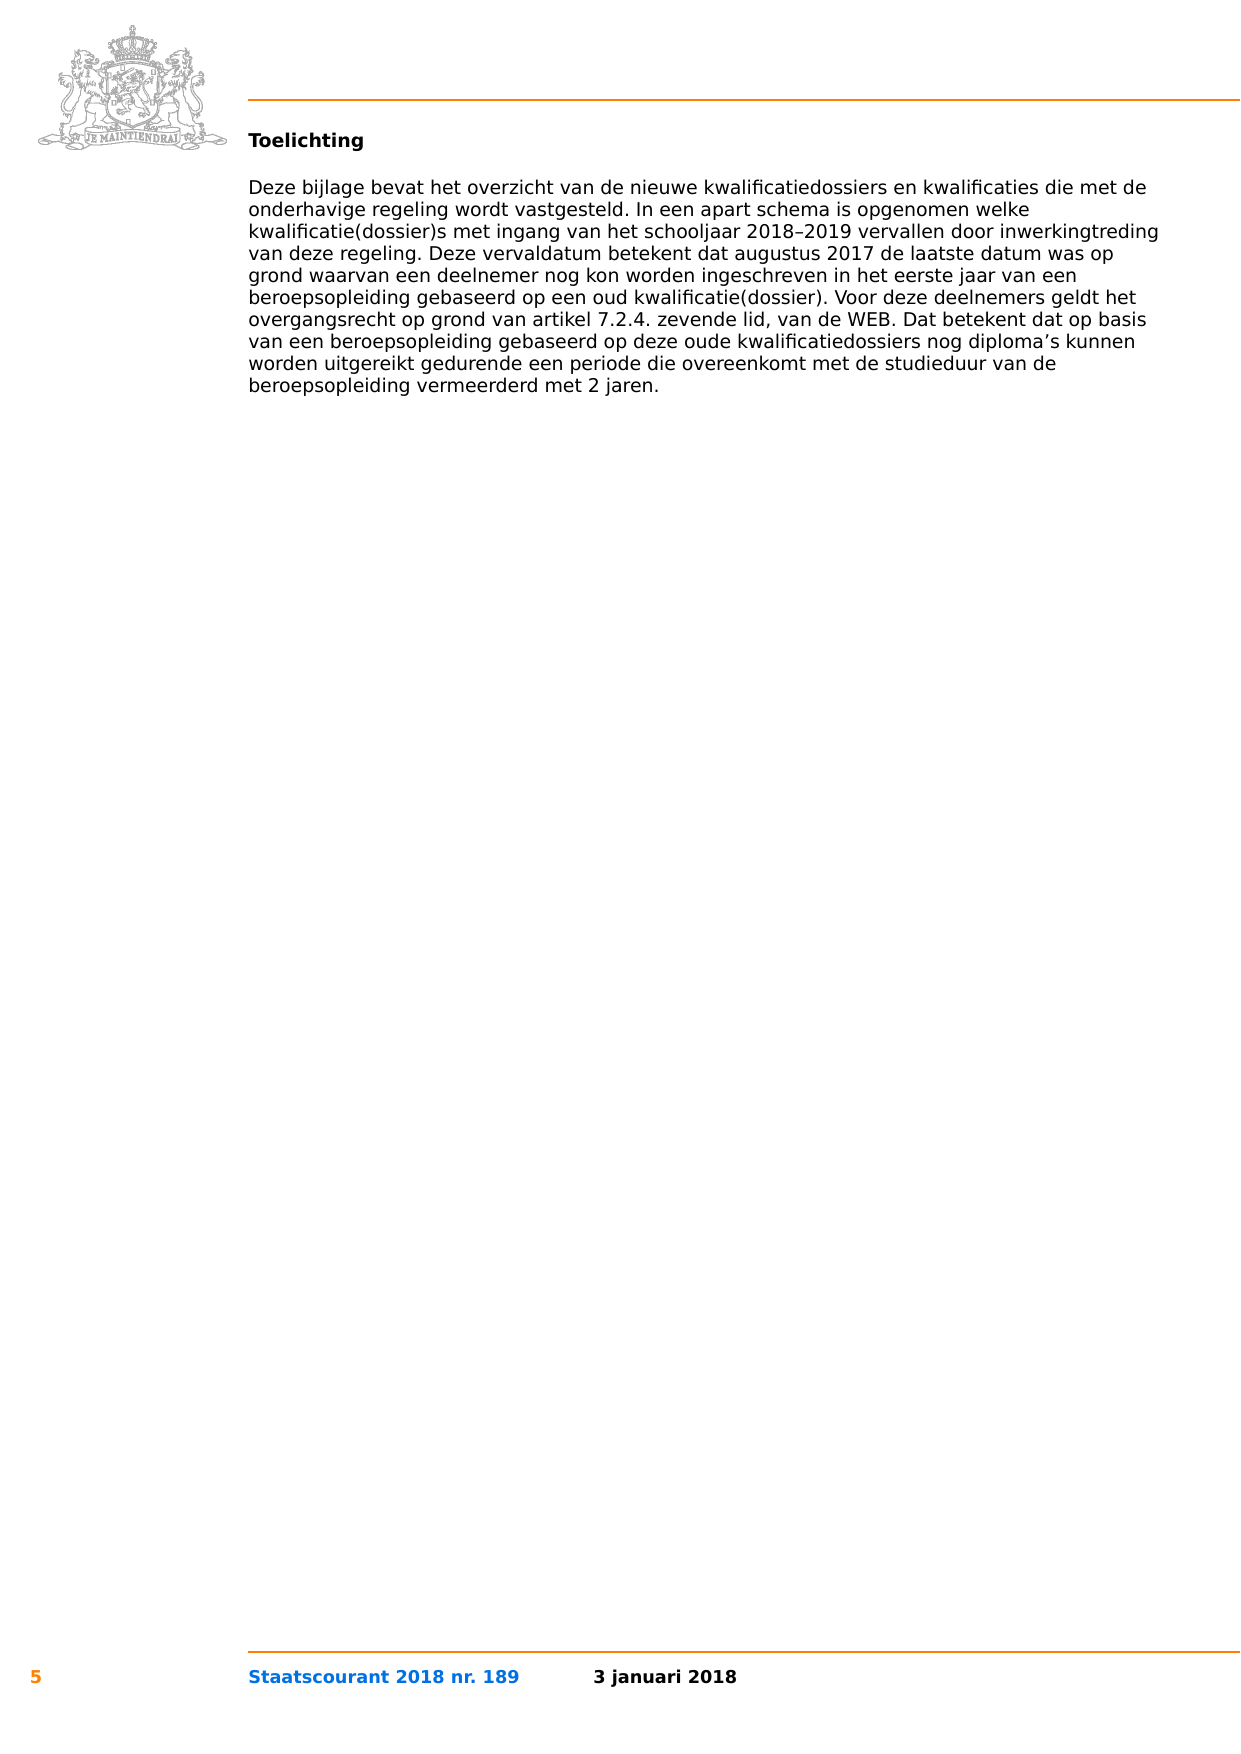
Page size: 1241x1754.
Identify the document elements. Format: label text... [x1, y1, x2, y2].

subtitle Toelichting [248, 130, 1163, 152]
text Deze bijlage bevat het overzicht van de nieuwe kwalificatiedossiers en kwalificaties die met de onderhavige regeling wordt vastgesteld. In een apart schema is opgenomen welke kwalificatie(dossier)s met ingang van het schooljaar 2018–2019 vervallen door inwerkingtreding van deze regeling. Deze vervaldatum betekent dat augustus 2017 de laatste datum was op grond waarvan een deelnemer nog kon worden ingeschreven in het eerste jaar van een beroepsopleiding gebaseerd op een oud kwalificatie(dossier). Voor deze deelnemers geldt het overgangsrecht op grond van artikel 7.2.4. zevende lid, van de WEB. Dat betekent dat op basis van een beroepsopleiding gebaseerd op deze oude kwalificatiedossiers nog diploma’s kunnen worden uitgereikt gedurende een periode die overeenkomt met de studieduur van de beroepsopleiding vermeerderd met 2 jaren. [248, 177, 1163, 397]
picture [38, 25, 227, 150]
